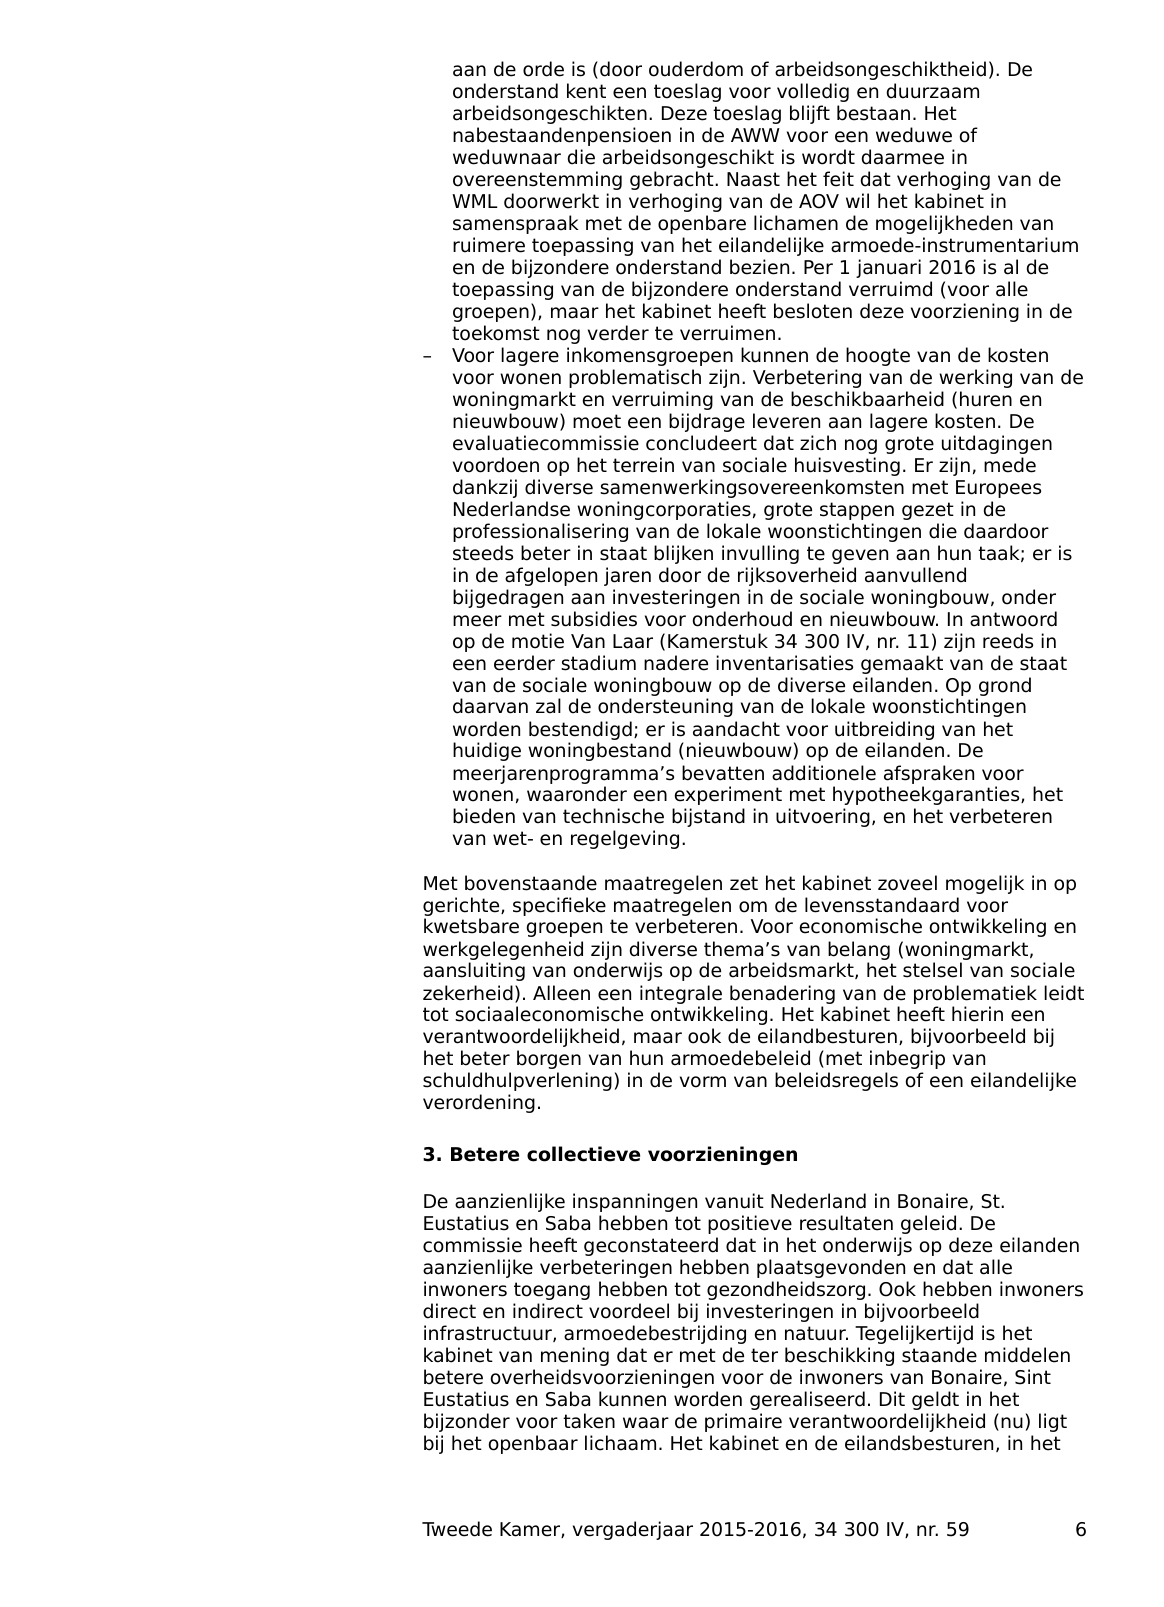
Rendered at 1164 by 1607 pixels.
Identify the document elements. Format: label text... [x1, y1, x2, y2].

text aan de orde is (door ouderdom of arbeidsongeschiktheid). De onderstand kent een toeslag voor volledig en duurzaam arbeidsongeschikten. Deze toeslag blijft bestaan. Het nabestaandenpensioen in de AWW voor een weduwe of weduwnaar die arbeidsongeschikt is wordt daarmee in overeenstemming gebracht. Naast het feit dat verhoging van de WML doorwerkt in verhoging van de AOV wil het kabinet in samenspraak met de openbare lichamen de mogelijkheden van ruimere toepassing van het eilandelijke armoede-instrumentarium en de bijzondere onderstand bezien. Per 1 januari 2016 is al de toepassing van de bijzondere onderstand verruimd (voor alle groepen), maar het kabinet heeft besloten deze voorziening in de toekomst nog verder te verruimen. [422, 59, 1087, 345]
text Met bovenstaande maatregelen zet het kabinet zoveel mogelijk in op gerichte, specifieke maatregelen om de levensstandaard voor kwetsbare groepen te verbeteren. Voor economische ontwikkeling en werkgelegenheid zijn diverse thema’s van belang (woningmarkt, aansluiting van onderwijs op de arbeidsmarkt, het stelsel van sociale zekerheid). Alleen een integrale benadering van de problematiek leidt tot sociaaleconomische ontwikkeling. Het kabinet heeft hierin een verantwoordelijkheid, maar ook de eilandbesturen, bijvoorbeeld bij het beter borgen van hun armoedebeleid (met inbegrip van schuldhulpverlening) in de vorm van beleidsregels of een eilandelijke verordening. [422, 872, 1087, 1114]
text De aanzienlijke inspanningen vanuit Nederland in Bonaire, St. Eustatius en Saba hebben tot positieve resultaten geleid. De commissie heeft geconstateerd dat in het onderwijs op deze eilanden aanzienlijke verbeteringen hebben plaatsgevonden en dat alle inwoners toegang hebben tot gezondheidszorg. Ook hebben inwoners direct en indirect voordeel bij investeringen in bijvoorbeeld infrastructuur, armoedebestrijding en natuur. Tegelijkertijd is het kabinet van mening dat er met de ter beschikking staande middelen betere overheidsvoorzieningen voor de inwoners van Bonaire, Sint Eustatius en Saba kunnen worden gerealiseerd. Dit geldt in het bijzonder voor taken waar de primaire verantwoordelijkheid (nu) ligt bij het openbaar lichaam. Het kabinet en de eilandsbesturen, in het [422, 1191, 1087, 1455]
subtitle 3. Betere collectieve voorzieningen [422, 1144, 1087, 1166]
text – Voor lagere inkomensgroepen kunnen de hoogte van de kosten voor wonen problematisch zijn. Verbetering van de werking van de woningmarkt en verruiming van de beschikbaarheid (huren en nieuwbouw) moet een bijdrage leveren aan lagere kosten. De evaluatiecommissie concludeert dat zich nog grote uitdagingen voordoen op het terrein van sociale huisvesting. Er zijn, mede dankzij diverse samenwerkingsovereenkomsten met Europees Nederlandse woningcorporaties, grote stappen gezet in de professionalisering van de lokale woonstichtingen die daardoor steeds beter in staat blijken invulling te geven aan hun taak; er is in de afgelopen jaren door de rijksoverheid aanvullend bijgedragen aan investeringen in de sociale woningbouw, onder meer met subsidies voor onderhoud en nieuwbouw. In antwoord op de motie Van Laar (Kamerstuk 34 300 IV, nr. 11) zijn reeds in een eerder stadium nadere inventarisaties gemaakt van de staat van de sociale woningbouw op de diverse eilanden. Op grond daarvan zal de ondersteuning van de lokale woonstichtingen worden bestendigd; er is aandacht voor uitbreiding van het huidige woningbestand (nieuwbouw) op de eilanden. De meerjarenprogramma’s bevatten additionele afspraken voor wonen, waaronder een experiment met hypotheekgaranties, het bieden van technische bijstand in uitvoering, en het verbeteren van wet- en regelgeving. [422, 345, 1087, 850]
